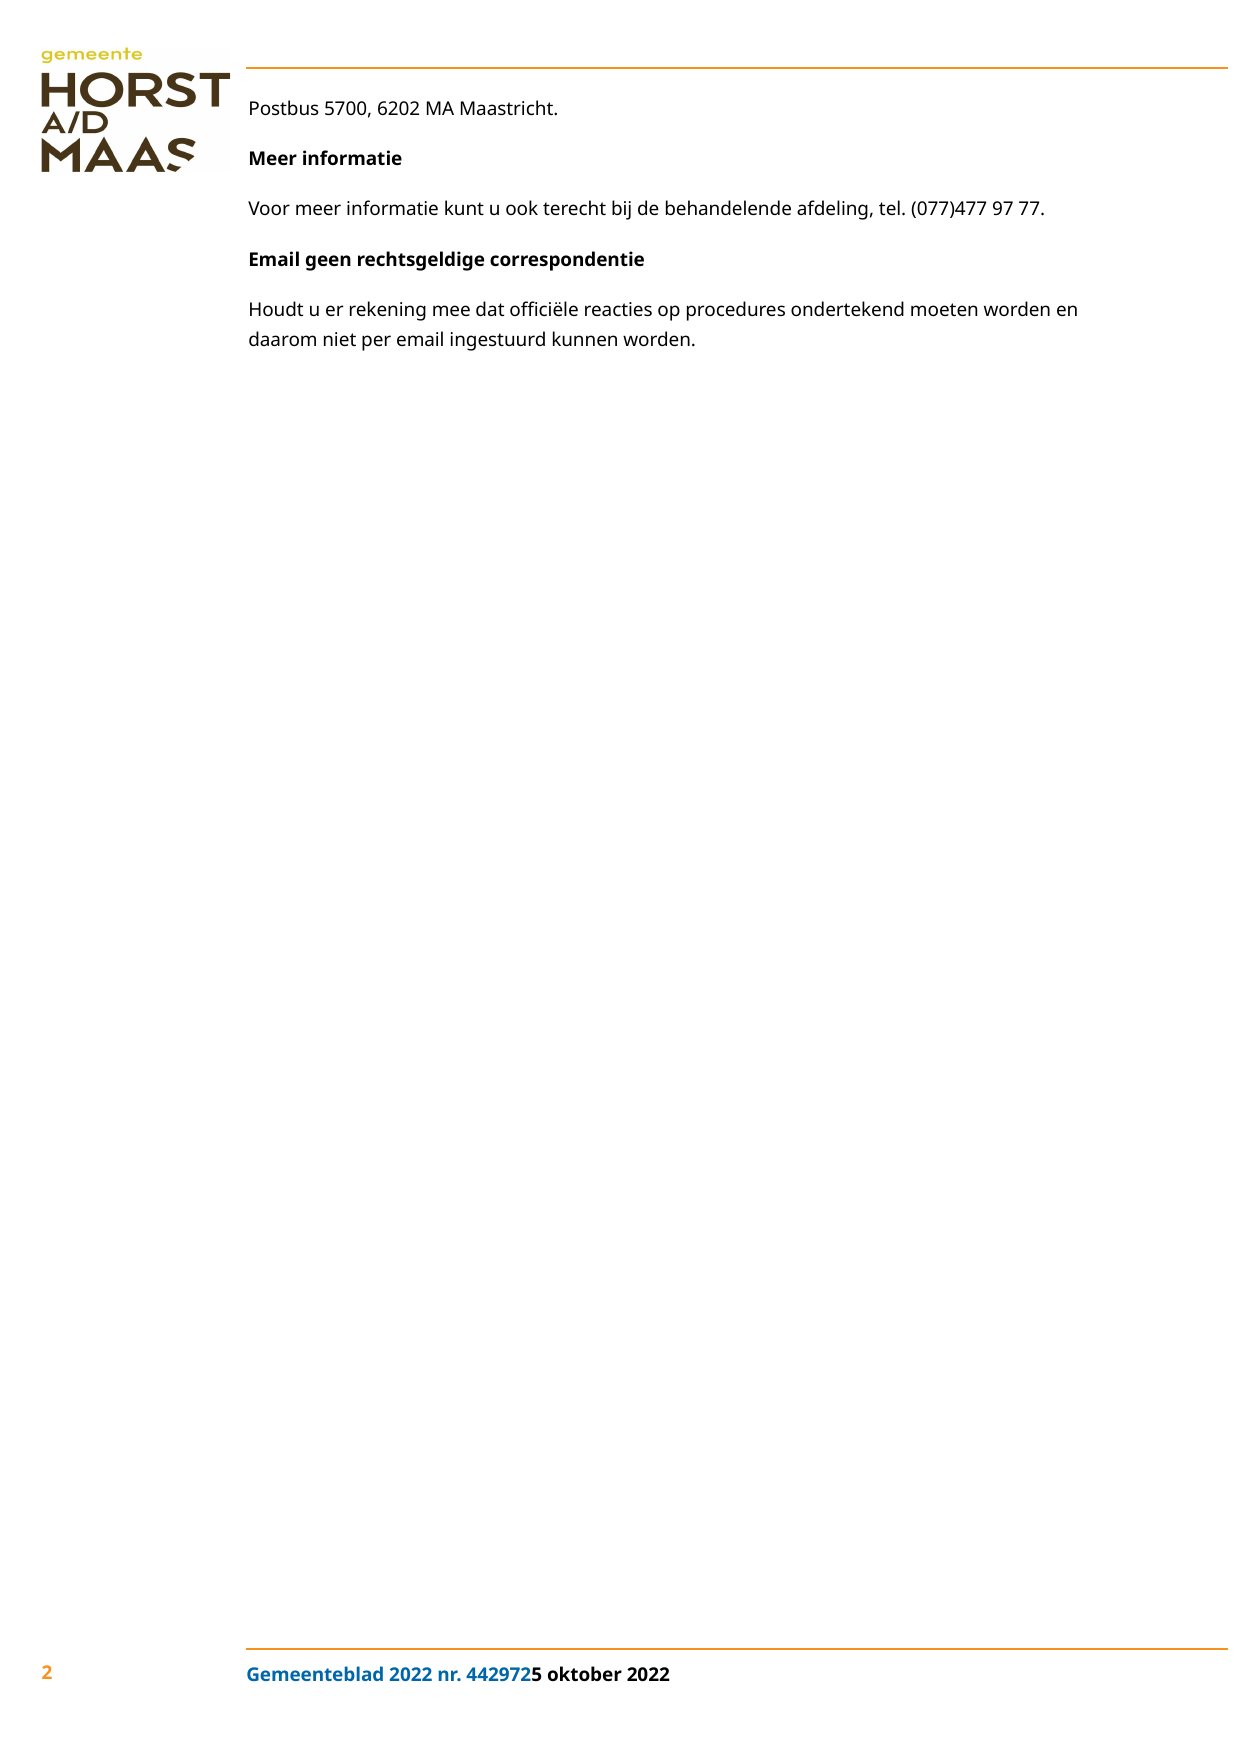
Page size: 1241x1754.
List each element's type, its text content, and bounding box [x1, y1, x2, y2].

text Houdt u er rekening mee dat officiële reacties op procedures ondertekend moeten worden en daarom niet per email ingestuurd kunnen worden. [248, 296, 1152, 352]
text Voor meer informatie kunt u ook terecht bij de behandelende afdeling, tel. (077)477 97 77. [248, 196, 1152, 221]
text Meer informatie [248, 145, 1152, 171]
picture [41, 47, 231, 172]
text Postbus 5700, 6202 MA Maastricht. [248, 95, 1152, 121]
text Email geen rechtsgeldige correspondentie [248, 246, 1152, 272]
